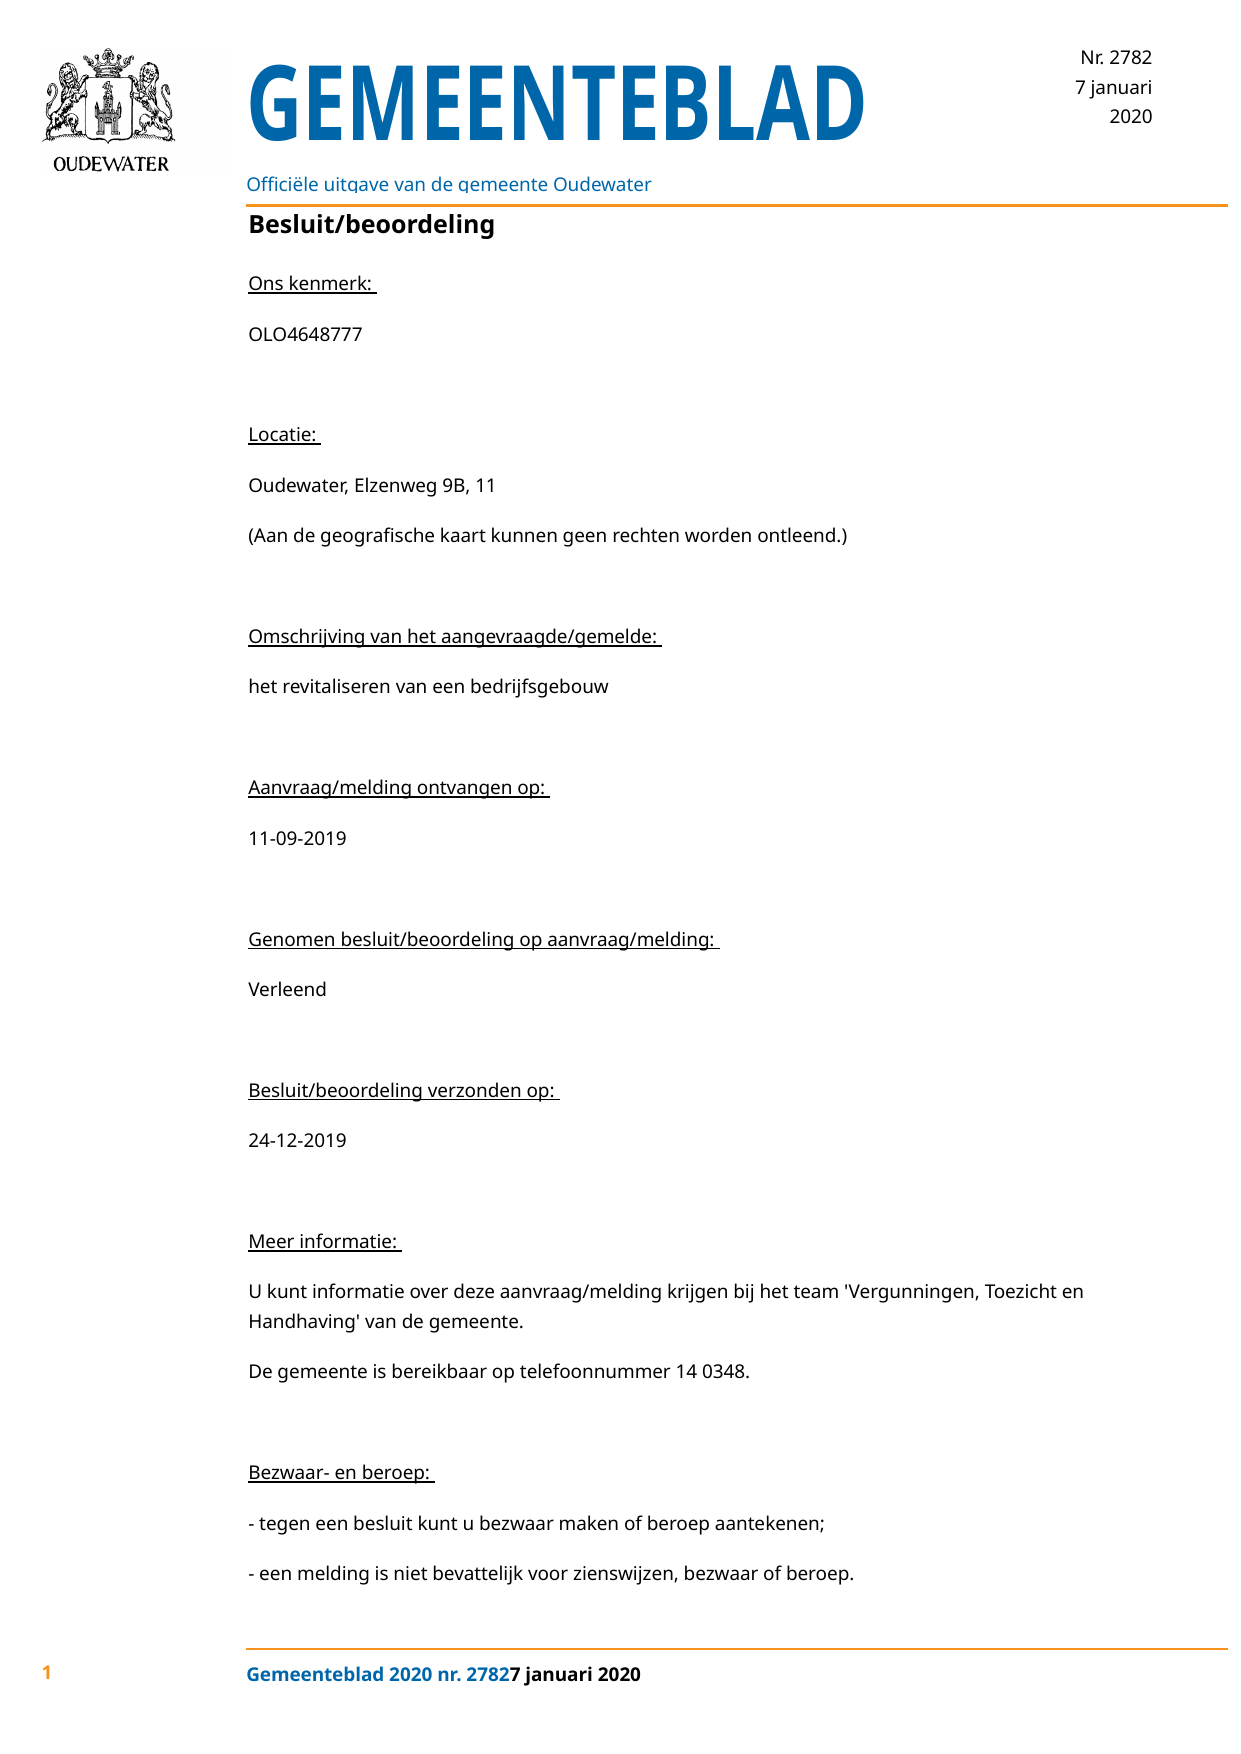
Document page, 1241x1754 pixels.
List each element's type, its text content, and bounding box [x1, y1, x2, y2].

text het revitaliseren van een bedrijfsgebouw [248, 674, 1152, 699]
text OLO4648777 [248, 321, 1152, 346]
text Bezwaar- en beroep: [248, 1459, 1152, 1485]
text Aanvraag/melding ontvangen op: [248, 774, 1152, 800]
text Locatie: [248, 422, 1152, 447]
text 24-12-2019 [248, 1127, 1152, 1153]
text Oudewater, Elzenweg 9B, 11 [248, 472, 1152, 498]
text Verleend [248, 976, 1152, 1002]
text (Aan de geografische kaart kunnen geen rechten worden ontleend.) [248, 522, 1152, 548]
text De gemeente is bereikbaar op telefoonnummer 14 0348. [248, 1359, 1152, 1384]
text Besluit/beoordeling verzonden op: [248, 1077, 1152, 1103]
text Genomen besluit/beoordeling op aanvraag/melding: [248, 926, 1152, 951]
text U kunt informatie over deze aanvraag/melding krijgen bij het team 'Vergunningen, Toezicht en Handhaving' van de gemeente. [248, 1279, 1152, 1334]
picture [41, 47, 231, 172]
text Omschrijving van het aangevraagde/gemelde: [248, 623, 1152, 649]
text 11-09-2019 [248, 825, 1152, 851]
text - tegen een besluit kunt u bezwaar maken of beroep aantekenen; [248, 1510, 1152, 1536]
text Ons kenmerk: [248, 270, 1152, 296]
text Meer informatie: [248, 1228, 1152, 1254]
text - een melding is niet bevattelijk voor zienswijzen, bezwaar of beroep. [248, 1560, 1152, 1586]
text Besluit/beoordeling [248, 207, 1152, 241]
